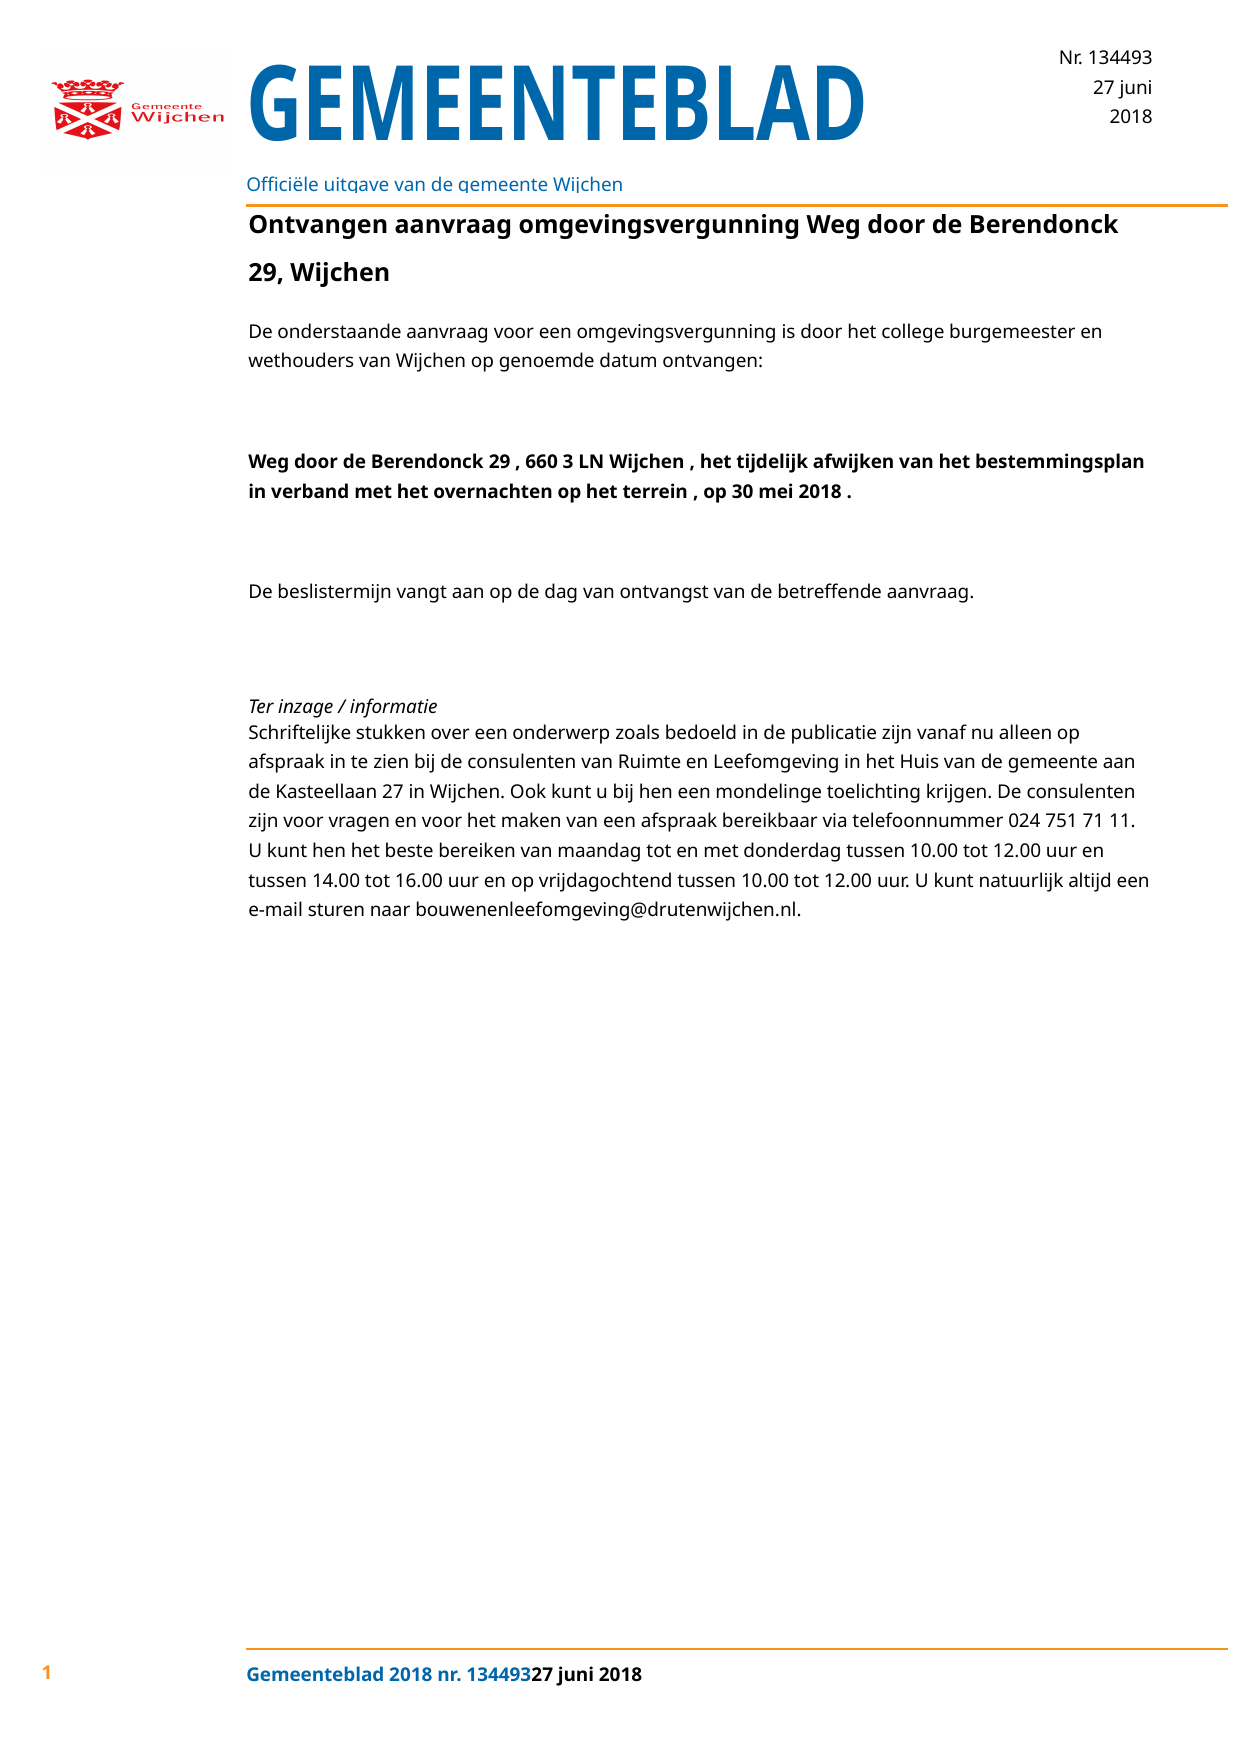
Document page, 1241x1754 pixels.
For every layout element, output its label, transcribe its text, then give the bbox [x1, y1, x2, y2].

text Schriftelijke stukken over een onderwerp zoals bedoeld in de publicatie zijn vanaf nu alleen op afspraak in te zien bij de consulenten van Ruimte en Leefomgeving in het Huis van de gemeente aan de Kasteellaan 27 in Wijchen. Ook kunt u bij hen een mondelinge toelichting krijgen. De consulenten zijn voor vragen en voor het maken van een afspraak bereikbaar via telefoonnummer 024 751 71 11. U kunt hen het beste bereiken van maandag tot en met donderdag tussen 10.00 tot 12.00 uur en tussen 14.00 tot 16.00 uur en op vrijdagochtend tussen 10.00 tot 12.00 uur. U kunt natuurlijk altijd een e-mail sturen naar bouwenenleefomgeving@drutenwijchen.nl. [248, 719, 1152, 922]
picture [41, 47, 231, 172]
text Weg door de Berendonck 29 , 660 3 LN Wijchen , het tijdelijk afwijken van het bestemmingsplan in verband met het overnachten op het terrein , op 30 mei 2018 . [248, 448, 1152, 504]
text Ter inzage / informatie [248, 693, 1152, 719]
text De onderstaande aanvraag voor een omgevingsvergunning is door het college burgemeester en wethouders van Wijchen op genoemde datum ontvangen: [248, 318, 1152, 373]
text De beslistermijn vangt aan op de dag van ontvangst van de betreffende aanvraag. [248, 579, 1152, 604]
text Ontvangen aanvraag omgevingsvergunning Weg door de Berendonck 29, Wijchen [248, 207, 1152, 288]
